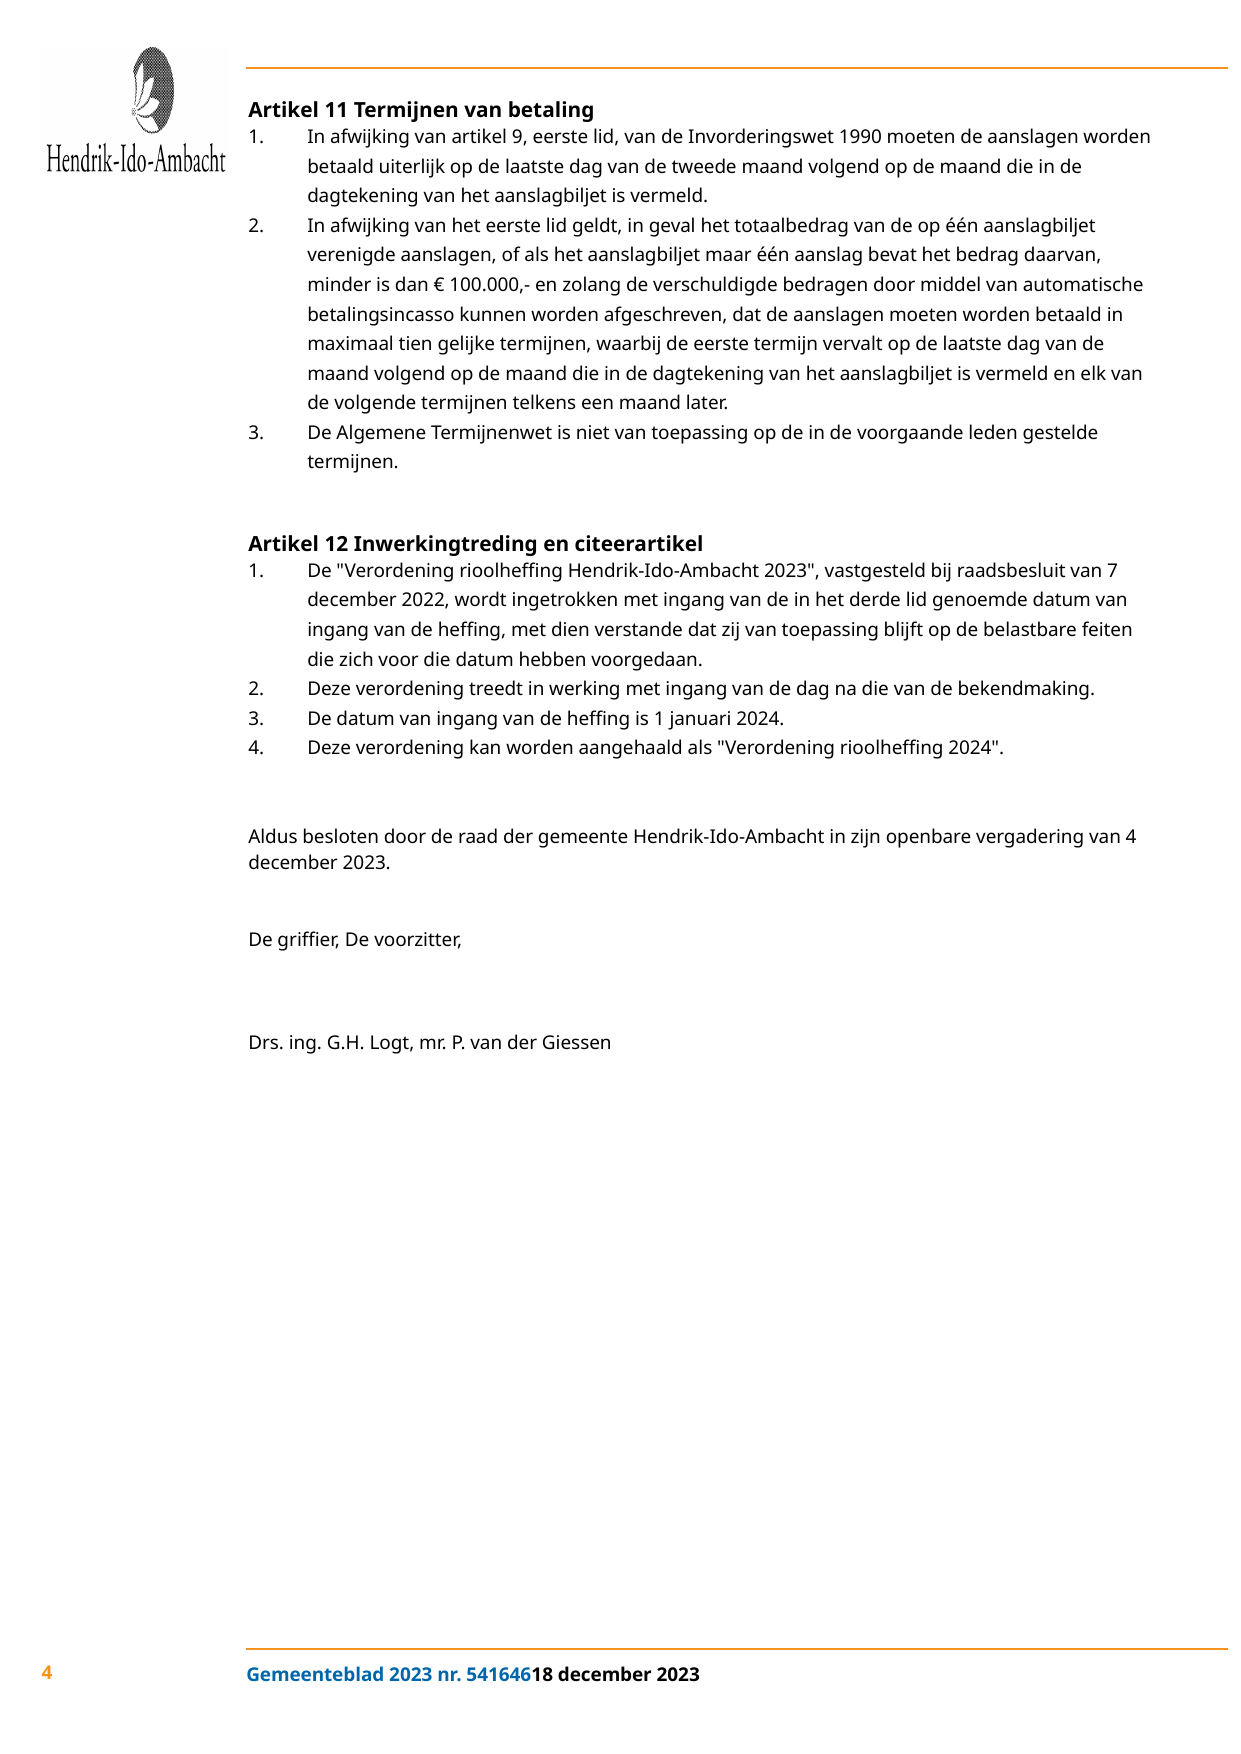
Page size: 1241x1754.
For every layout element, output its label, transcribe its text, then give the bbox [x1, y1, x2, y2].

text De griffier, De voorzitter, [248, 926, 1152, 952]
picture [41, 47, 231, 172]
text Aldus besloten door de raad der gemeente Hendrik-Ido-Ambacht in zijn openbare vergadering van 4 december 2023. [248, 823, 1152, 875]
list De datum van ingang van de heffing is 1 januari 2024. [248, 705, 1152, 731]
text Drs. ing. G.H. Logt, mr. P. van der Giessen [248, 1029, 1152, 1055]
list In afwijking van artikel 9, eerste lid, van de Invorderingswet 1990 moeten de aanslagen worden betaald uiterlijk op de laatste dag van de tweede maand volgend op de maand die in de dagtekening van het aanslagbiljet is vermeld. [248, 123, 1152, 208]
text Artikel 11 Termijnen van betaling [248, 95, 1152, 123]
list De "Verordening rioolheffing Hendrik-Ido-Ambacht 2023", vastgesteld bij raadsbesluit van 7 december 2022, wordt ingetrokken met ingang van de in het derde lid genoemde datum van ingang van de heffing, met dien verstande dat zij van toepassing blijft op de belastbare feiten die zich voor die datum hebben voorgedaan. [248, 557, 1152, 672]
list Deze verordening kan worden aangehaald als "Verordening rioolheffing 2024". [248, 734, 1152, 760]
list Deze verordening treedt in werking met ingang van de dag na die van de bekendmaking. [248, 675, 1152, 701]
list In afwijking van het eerste lid geldt, in geval het totaalbedrag van de op één aanslagbiljet verenigde aanslagen, of als het aanslagbiljet maar één aanslag bevat het bedrag daarvan, minder is dan € 100.000,- en zolang de verschuldigde bedragen door middel van automatische betalingsincasso kunnen worden afgeschreven, dat de aanslagen moeten worden betaald in maximaal tien gelijke termijnen, waarbij de eerste termijn vervalt op de laatste dag van de maand volgend op de maand die in de dagtekening van het aanslagbiljet is vermeld en elk van de volgende termijnen telkens een maand later. [248, 212, 1152, 415]
text Artikel 12 Inwerkingtreding en citeerartikel [248, 529, 1152, 557]
list De Algemene Termijnenwet is niet van toepassing op de in de voorgaande leden gestelde termijnen. [248, 419, 1152, 474]
